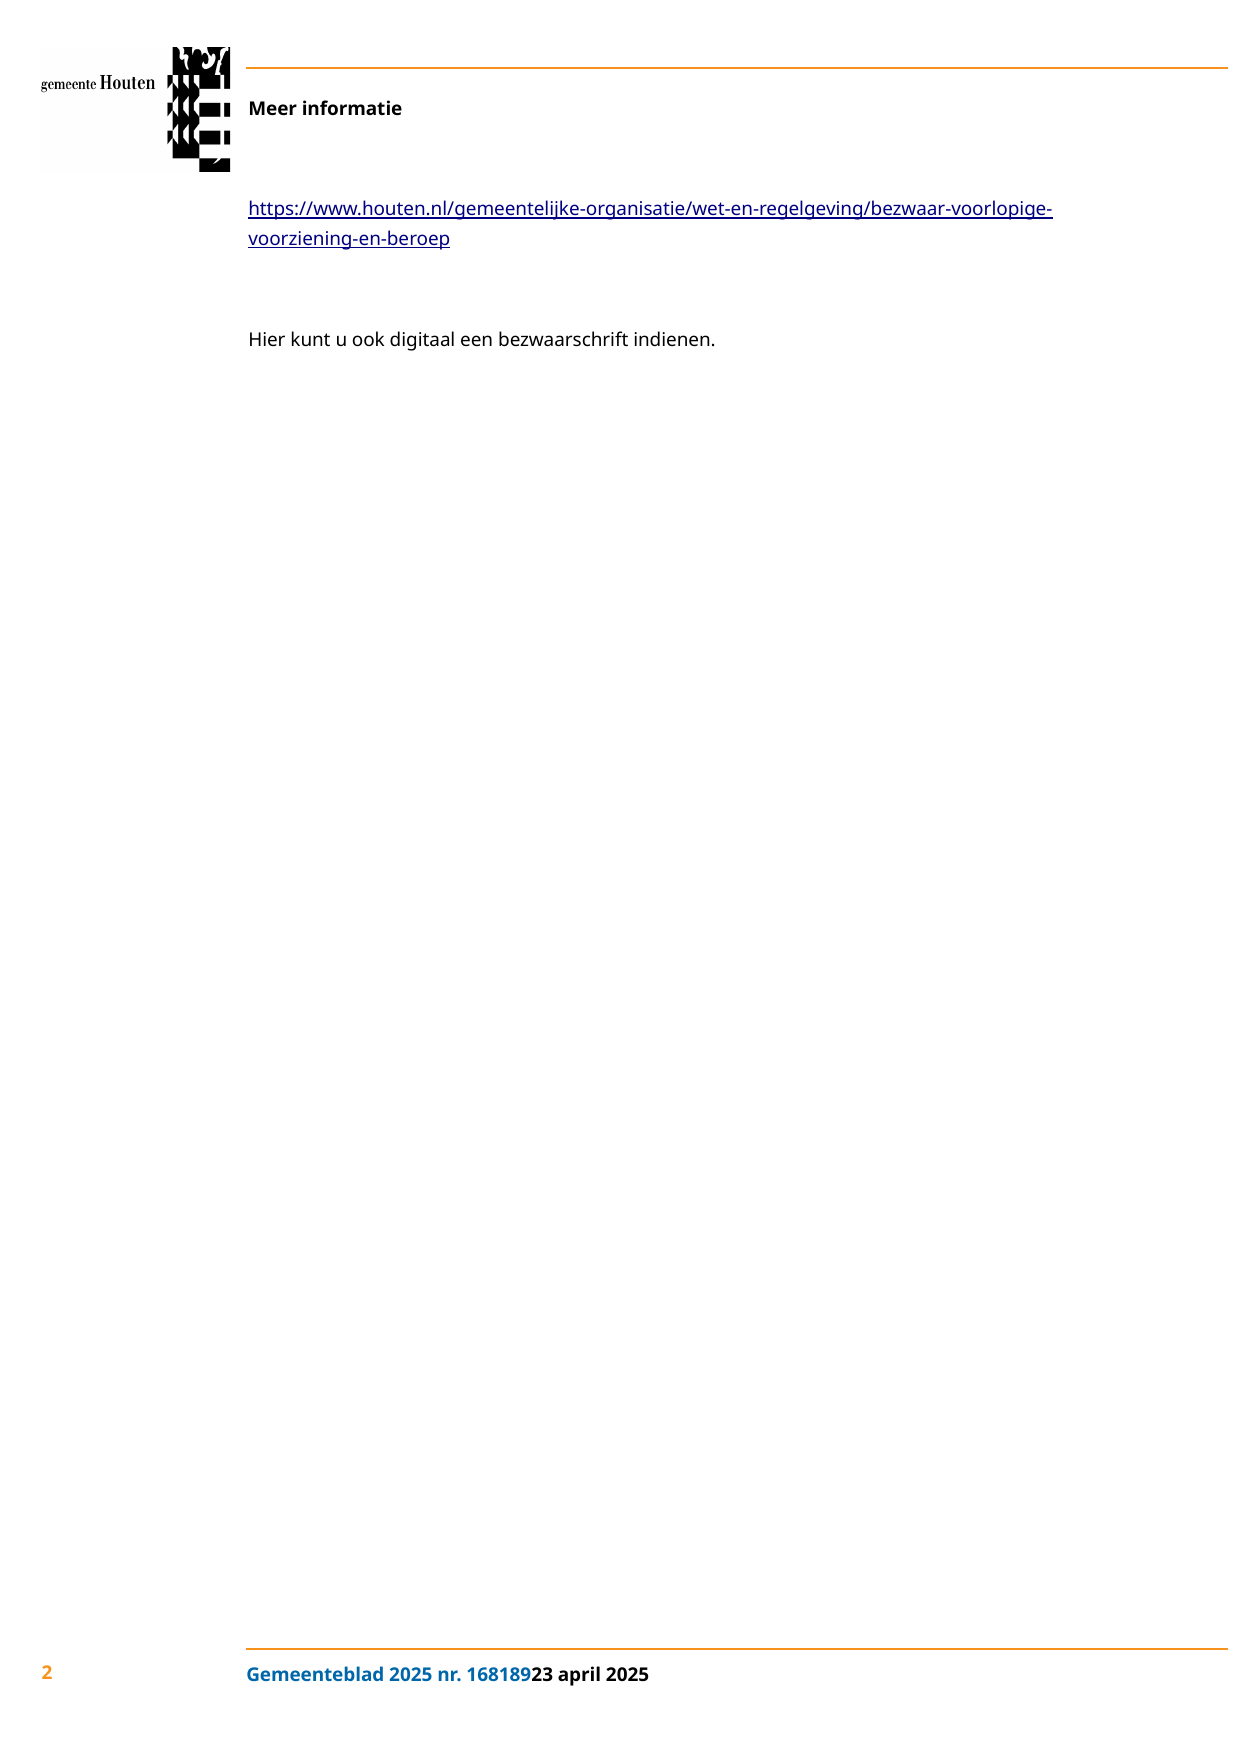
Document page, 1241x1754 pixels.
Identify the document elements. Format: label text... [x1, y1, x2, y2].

text https://www.houten.nl/gemeentelijke-organisatie/wet-en-regelgeving/bezwaar-voorlopige-voorziening-en-beroep [248, 196, 1152, 251]
picture [41, 47, 231, 172]
text Hier kunt u ook digitaal een bezwaarschrift indienen. [248, 326, 1152, 352]
text Meer informatie [248, 95, 1152, 121]
